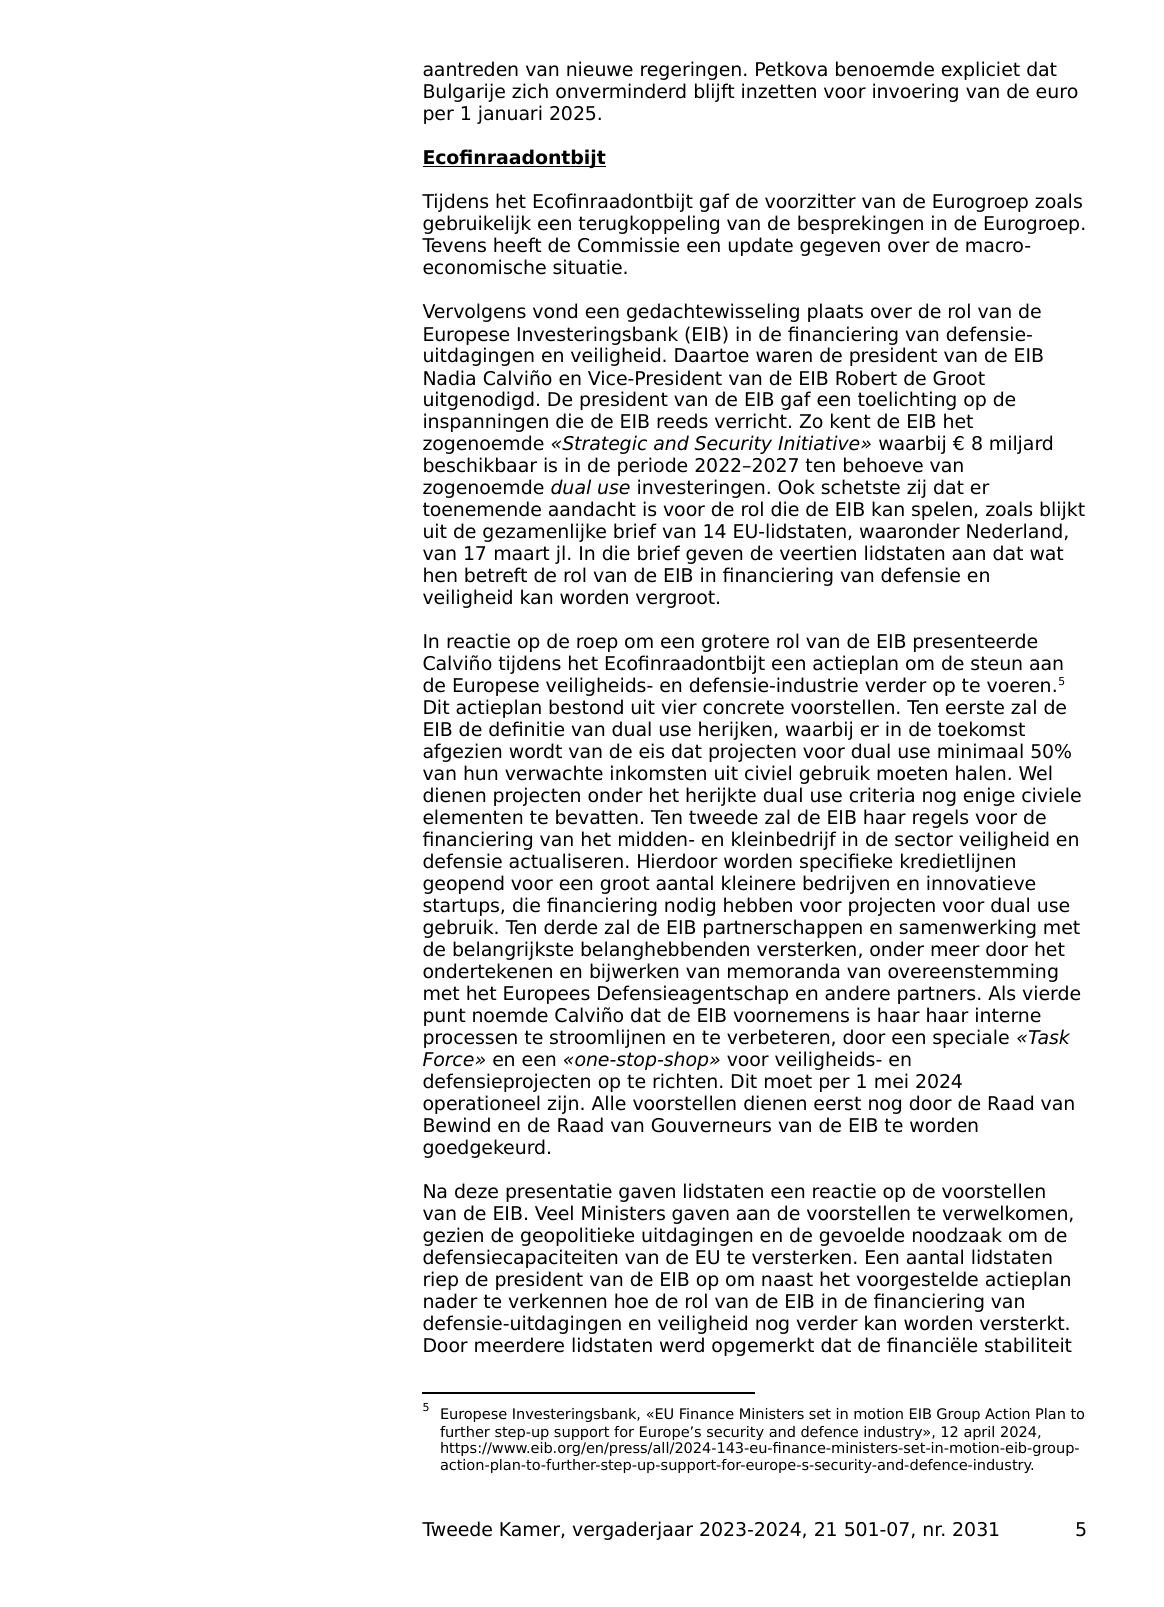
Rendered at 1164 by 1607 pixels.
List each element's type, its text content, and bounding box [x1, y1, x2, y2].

text Europese Investeringsbank, «EU Finance Ministers set in motion EIB Group Action Plan to further step-up support for Europe’s security and defence industry», 12 april 2024, https://www.eib.org/en/press/all/2024-143-eu-finance-ministers-set-in-motion-eib-group-action-plan-to-further-step-up-support-for-europe-s-security-and-defence-industry. [422, 1402, 1087, 1474]
text aantreden van nieuwe regeringen. Petkova benoemde expliciet dat Bulgarije zich onverminderd blijft inzetten voor invoering van de euro per 1 januari 2025. [422, 59, 1087, 125]
text Tijdens het Ecofinraadontbijt gaf de voorzitter van de Eurogroep zoals gebruikelijk een terugkoppeling van de besprekingen in de Eurogroep. Tevens heeft de Commissie een update gegeven over de macro-economische situatie. [422, 191, 1087, 279]
text In reactie op de roep om een grotere rol van de EIB presenteerde Calviño tijdens het Ecofinraadontbijt een actieplan om de steun aan de Europese veiligheids- en defensie-industrie verder op te voeren. Dit actieplan bestond uit vier concrete voorstellen. Ten eerste zal de EIB de definitie van dual use herijken, waarbij er in de toekomst afgezien wordt van de eis dat projecten voor dual use minimaal 50% van hun verwachte inkomsten uit civiel gebruik moeten halen. Wel dienen projecten onder het herijkte dual use criteria nog enige civiele elementen te bevatten. Ten tweede zal de EIB haar regels voor de financiering van het midden- en kleinbedrijf in de sector veiligheid en defensie actualiseren. Hierdoor worden specifieke kredietlijnen geopend voor een groot aantal kleinere bedrijven en innovatieve startups, die financiering nodig hebben voor projecten voor dual use gebruik. Ten derde zal de EIB partnerschappen en samenwerking met de belangrijkste belanghebbenden versterken, onder meer door het ondertekenen en bijwerken van memoranda van overeenstemming met het Europees Defensieagentschap en andere partners. Als vierde punt noemde Calviño dat de EIB voornemens is haar haar interne processen te stroomlijnen en te verbeteren, door een speciale «Task Force» en een «one-stop-shop» voor veiligheids- en defensieprojecten op te richten. Dit moet per 1 mei 2024 operationeel zijn. Alle voorstellen dienen eerst nog door de Raad van Bewind en de Raad van Gouverneurs van de EIB te worden goedgekeurd. [422, 631, 1087, 1159]
text Na deze presentatie gaven lidstaten een reactie op de voorstellen van de EIB. Veel Ministers gaven aan de voorstellen te verwelkomen, gezien de geopolitieke uitdagingen en de gevoelde noodzaak om de defensiecapaciteiten van de EU te versterken. Een aantal lidstaten riep de president van de EIB op om naast het voorgestelde actieplan nader te verkennen hoe de rol van de EIB in de financiering van defensie-uitdagingen en veiligheid nog verder kan worden versterkt. Door meerdere lidstaten werd opgemerkt dat de financiële stabiliteit [422, 1181, 1087, 1357]
text Vervolgens vond een gedachtewisseling plaats over de rol van de Europese Investeringsbank (EIB) in de financiering van defensie-uitdagingen en veiligheid. Daartoe waren de president van de EIB Nadia Calviño en Vice-President van de EIB Robert de Groot uitgenodigd. De president van de EIB gaf een toelichting op de inspanningen die de EIB reeds verricht. Zo kent de EIB het zogenoemde «Strategic and Security Initiative» waarbij € 8 miljard beschikbaar is in de periode 2022–2027 ten behoeve van zogenoemde dual use investeringen. Ook schetste zij dat er toenemende aandacht is voor de rol die de EIB kan spelen, zoals blijkt uit de gezamenlijke brief van 14 EU-lidstaten, waaronder Nederland, van 17 maart jl. In die brief geven de veertien lidstaten aan dat wat hen betreft de rol van de EIB in financiering van defensie en veiligheid kan worden vergroot. [422, 301, 1087, 609]
subtitle Ecofinraadontbijt [422, 147, 1087, 169]
